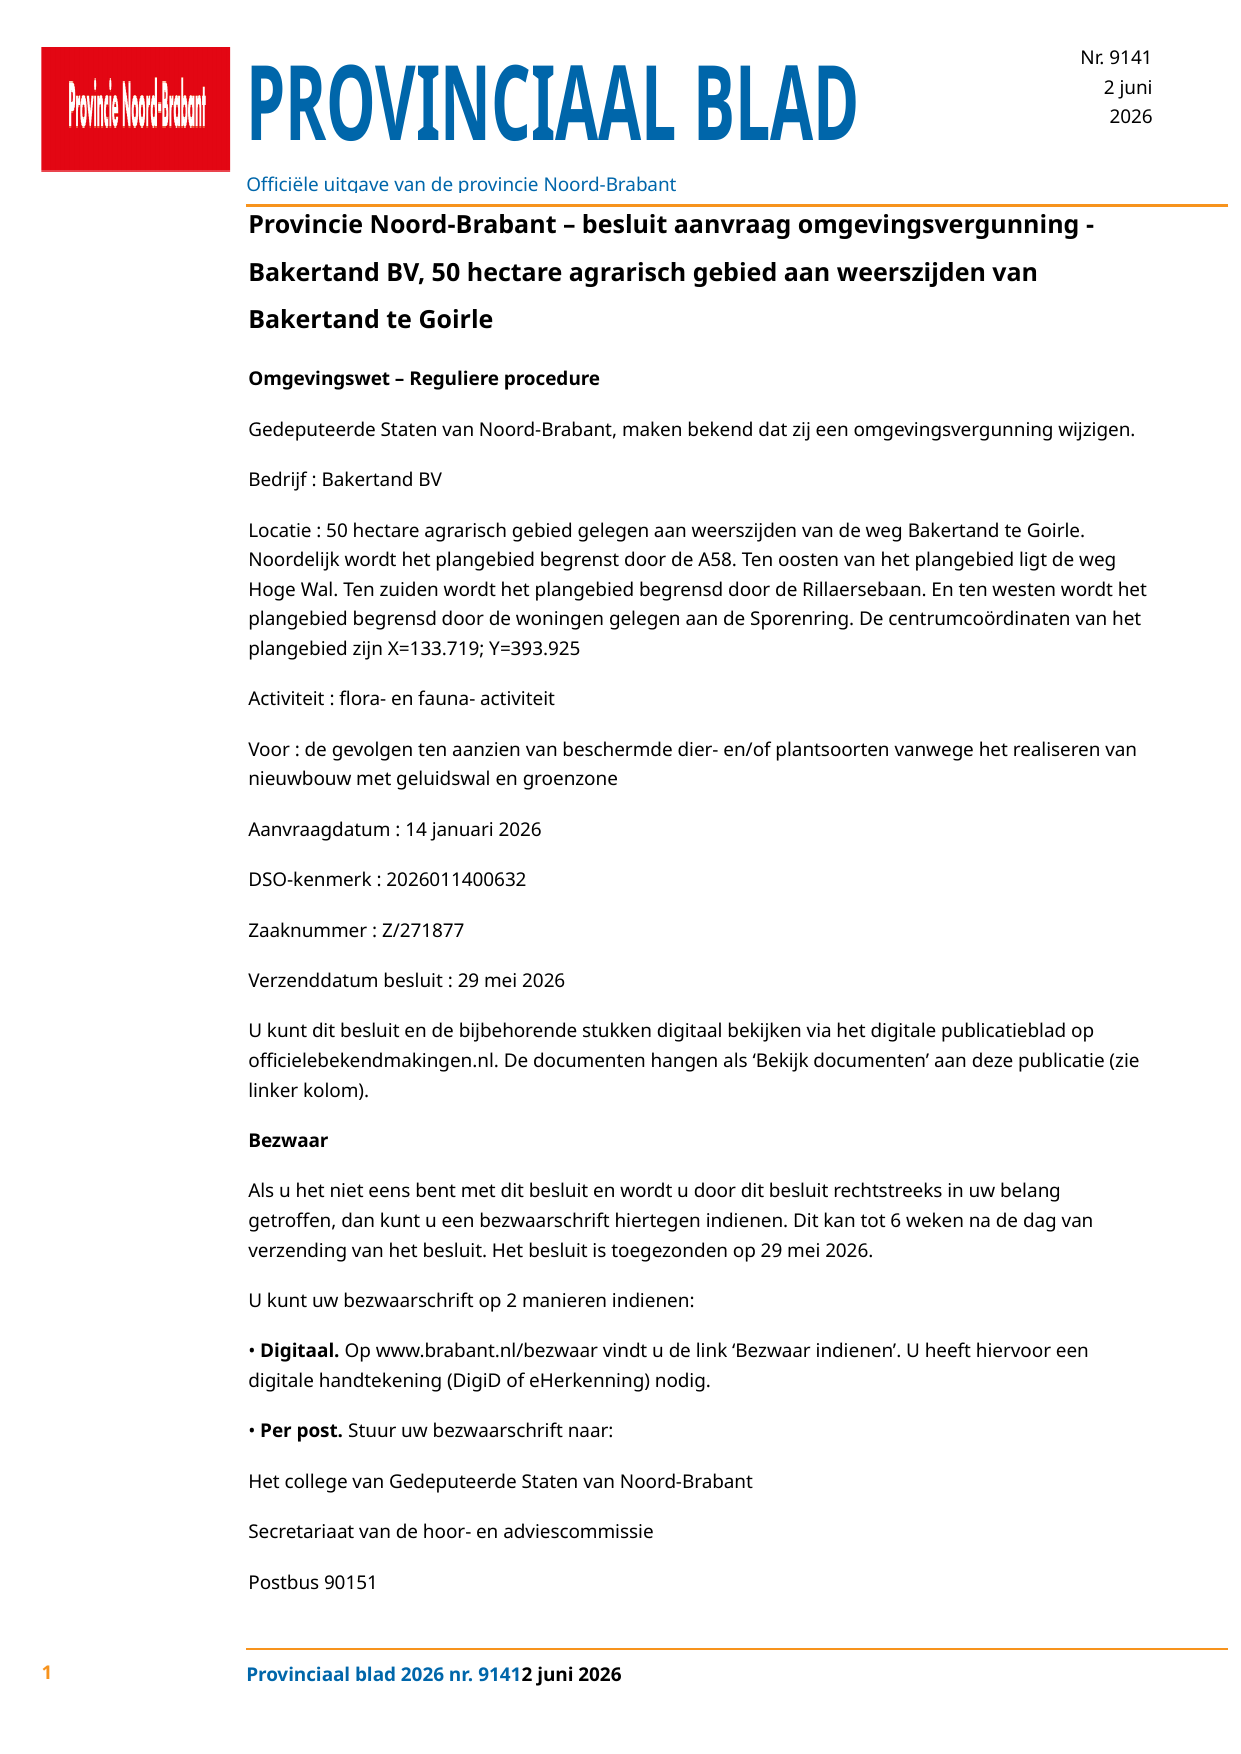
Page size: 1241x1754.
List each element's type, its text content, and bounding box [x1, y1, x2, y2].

text Aanvraagdatum : 14 januari 2026 [248, 816, 1152, 842]
text Bedrijf : Bakertand BV [248, 466, 1152, 492]
text DSO-kenmerk : 2026011400632 [248, 866, 1152, 892]
text Secretariaat van de hoor- en adviescommissie [248, 1518, 1152, 1544]
text Gedeputeerde Staten van Noord-Brabant, maken bekend dat zij een omgevingsvergunning wijzigen. [248, 416, 1152, 442]
text Postbus 90151 [248, 1569, 1152, 1594]
text Locatie : 50 hectare agrarisch gebied gelegen aan weerszijden van de weg Bakertand te Goirle. Noordelijk wordt het plangebied begrenst door de A58. Ten oosten van het plangebied ligt de weg Hoge Wal. Ten zuiden wordt het plangebied begrensd door de Rillaersebaan. En ten westen wordt het plangebied begrensd door de woningen gelegen aan de Sporenring. De centrumcoördinaten van het plangebied zijn X=133.719; Y=393.925 [248, 517, 1152, 661]
text • Digitaal. Op www.brabant.nl/bezwaar vindt u de link ‘Bezwaar indienen’. U heeft hiervoor een digitale handtekening (DigiD of eHerkenning) nodig. [248, 1338, 1152, 1393]
text Omgevingswet – Reguliere procedure [248, 366, 1152, 391]
text Als u het niet eens bent met dit besluit en wordt u door dit besluit rechtstreeks in uw belang getroffen, dan kunt u een bezwaarschrift hiertegen indienen. Dit kan tot 6 weken na de dag van verzending van het besluit. Het besluit is toegezonden op 29 mei 2026. [248, 1178, 1152, 1262]
text Zaaknummer : Z/271877 [248, 917, 1152, 942]
text Verzenddatum besluit : 29 mei 2026 [248, 967, 1152, 993]
text Activiteit : flora- en fauna- activiteit [248, 686, 1152, 711]
text Provincie Noord-Brabant – besluit aanvraag omgevingsvergunning - Bakertand BV, 50 hectare agrarisch gebied aan weerszijden van Bakertand te Goirle [248, 207, 1152, 336]
picture [41, 47, 231, 172]
text • Per post. Stuur uw bezwaarschrift naar: [248, 1418, 1152, 1443]
text Bezwaar [248, 1127, 1152, 1153]
text U kunt dit besluit en de bijbehorende stukken digitaal bekijken via het digitale publicatieblad op officielebekendmakingen.nl. De documenten hangen als ‘Bekijk documenten’ aan deze publicatie (zie linker kolom). [248, 1018, 1152, 1102]
text U kunt uw bezwaarschrift op 2 manieren indienen: [248, 1287, 1152, 1313]
text Het college van Gedeputeerde Staten van Noord-Brabant [248, 1468, 1152, 1494]
text Voor : de gevolgen ten aanzien van beschermde dier- en/of plantsoorten vanwege het realiseren van nieuwbouw met geluidswal en groenzone [248, 736, 1152, 791]
